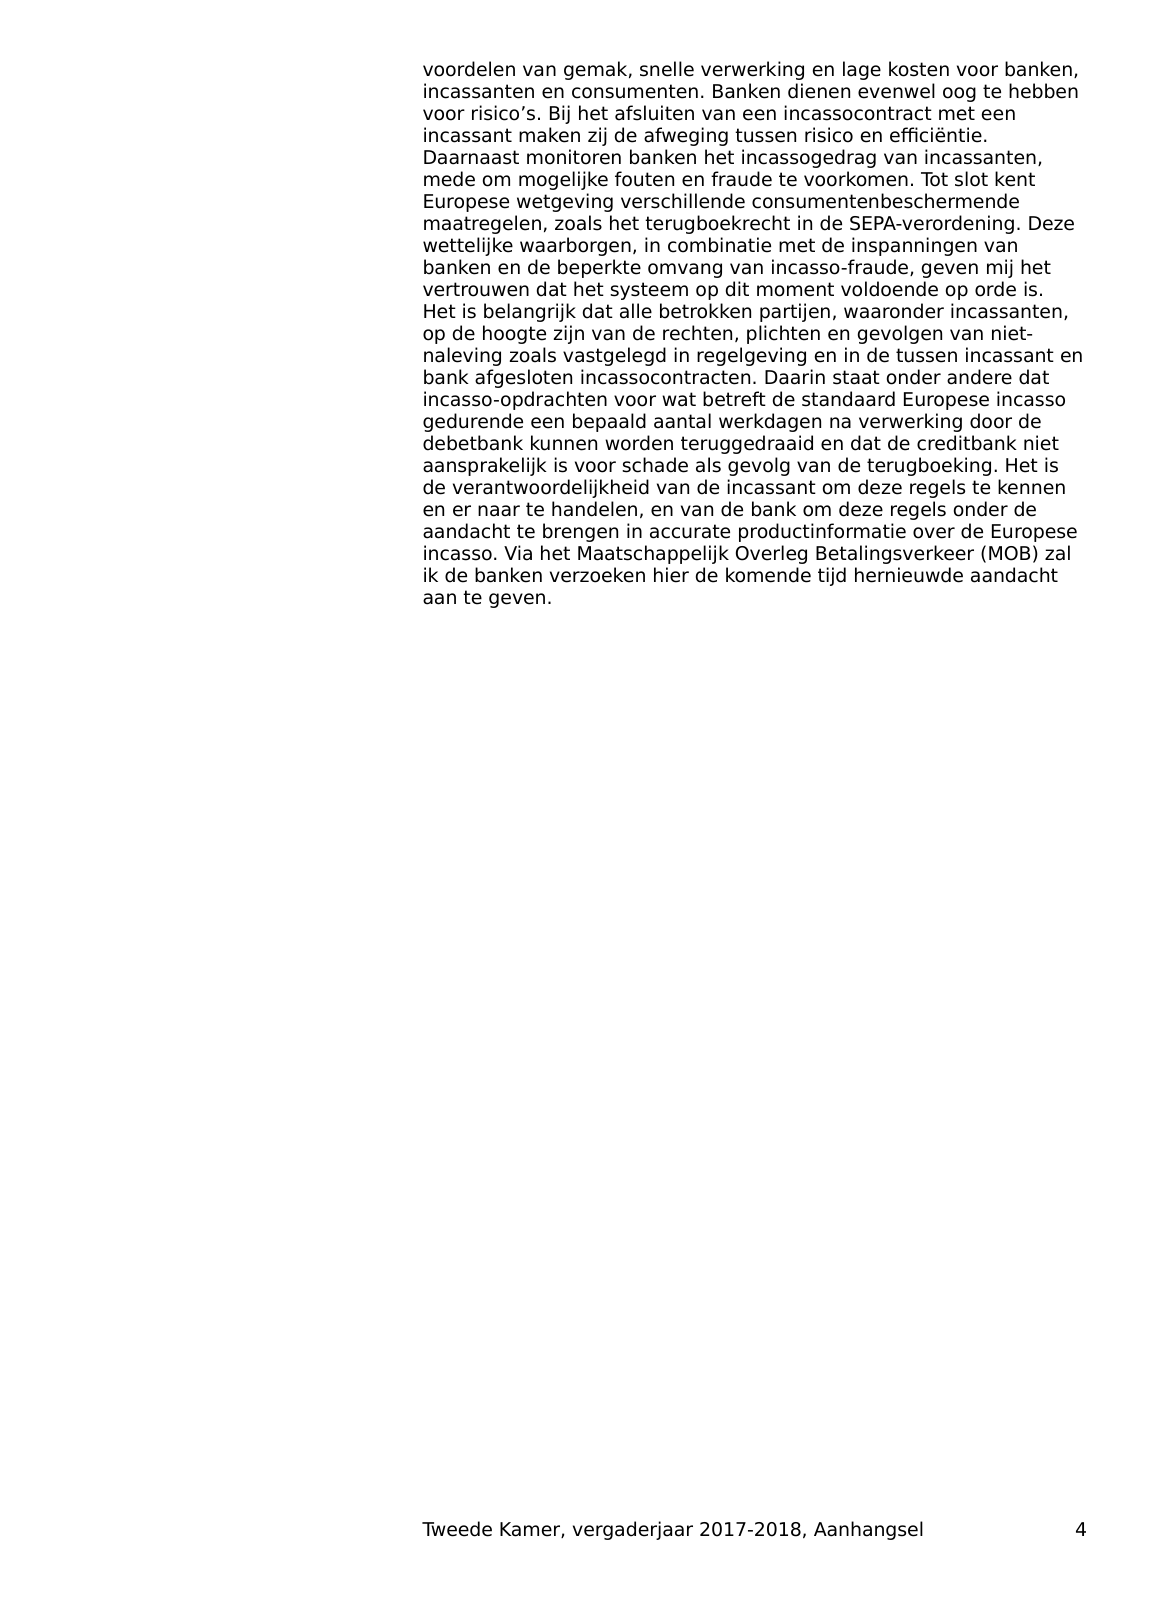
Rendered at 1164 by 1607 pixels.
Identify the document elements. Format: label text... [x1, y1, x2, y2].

text Het is belangrijk dat alle betrokken partijen, waaronder incassanten, op de hoogte zijn van de rechten, plichten en gevolgen van niet-naleving zoals vastgelegd in regelgeving en in de tussen incassant en bank afgesloten incassocontracten. Daarin staat onder andere dat incasso-opdrachten voor wat betreft de standaard Europese incasso gedurende een bepaald aantal werkdagen na verwerking door de debetbank kunnen worden teruggedraaid en dat de creditbank niet aansprakelijk is voor schade als gevolg van de terugboeking. Het is de verantwoordelijkheid van de incassant om deze regels te kennen en er naar te handelen, en van de bank om deze regels onder de aandacht te brengen in accurate productinformatie over de Europese incasso. Via het Maatschappelijk Overleg Betalingsverkeer (MOB) zal ik de banken verzoeken hier de komende tijd hernieuwde aandacht aan te geven. [422, 301, 1087, 608]
text voordelen van gemak, snelle verwerking en lage kosten voor banken, incassanten en consumenten. Banken dienen evenwel oog te hebben voor risico’s. Bij het afsluiten van een incassocontract met een incassant maken zij de afweging tussen risico en efficiëntie. Daarnaast monitoren banken het incassogedrag van incassanten, mede om mogelijke fouten en fraude te voorkomen. Tot slot kent Europese wetgeving verschillende consumentenbeschermende maatregelen, zoals het terugboekrecht in de SEPA-verordening. Deze wettelijke waarborgen, in combinatie met de inspanningen van banken en de beperkte omvang van incasso-fraude, geven mij het vertrouwen dat het systeem op dit moment voldoende op orde is. [422, 59, 1087, 301]
